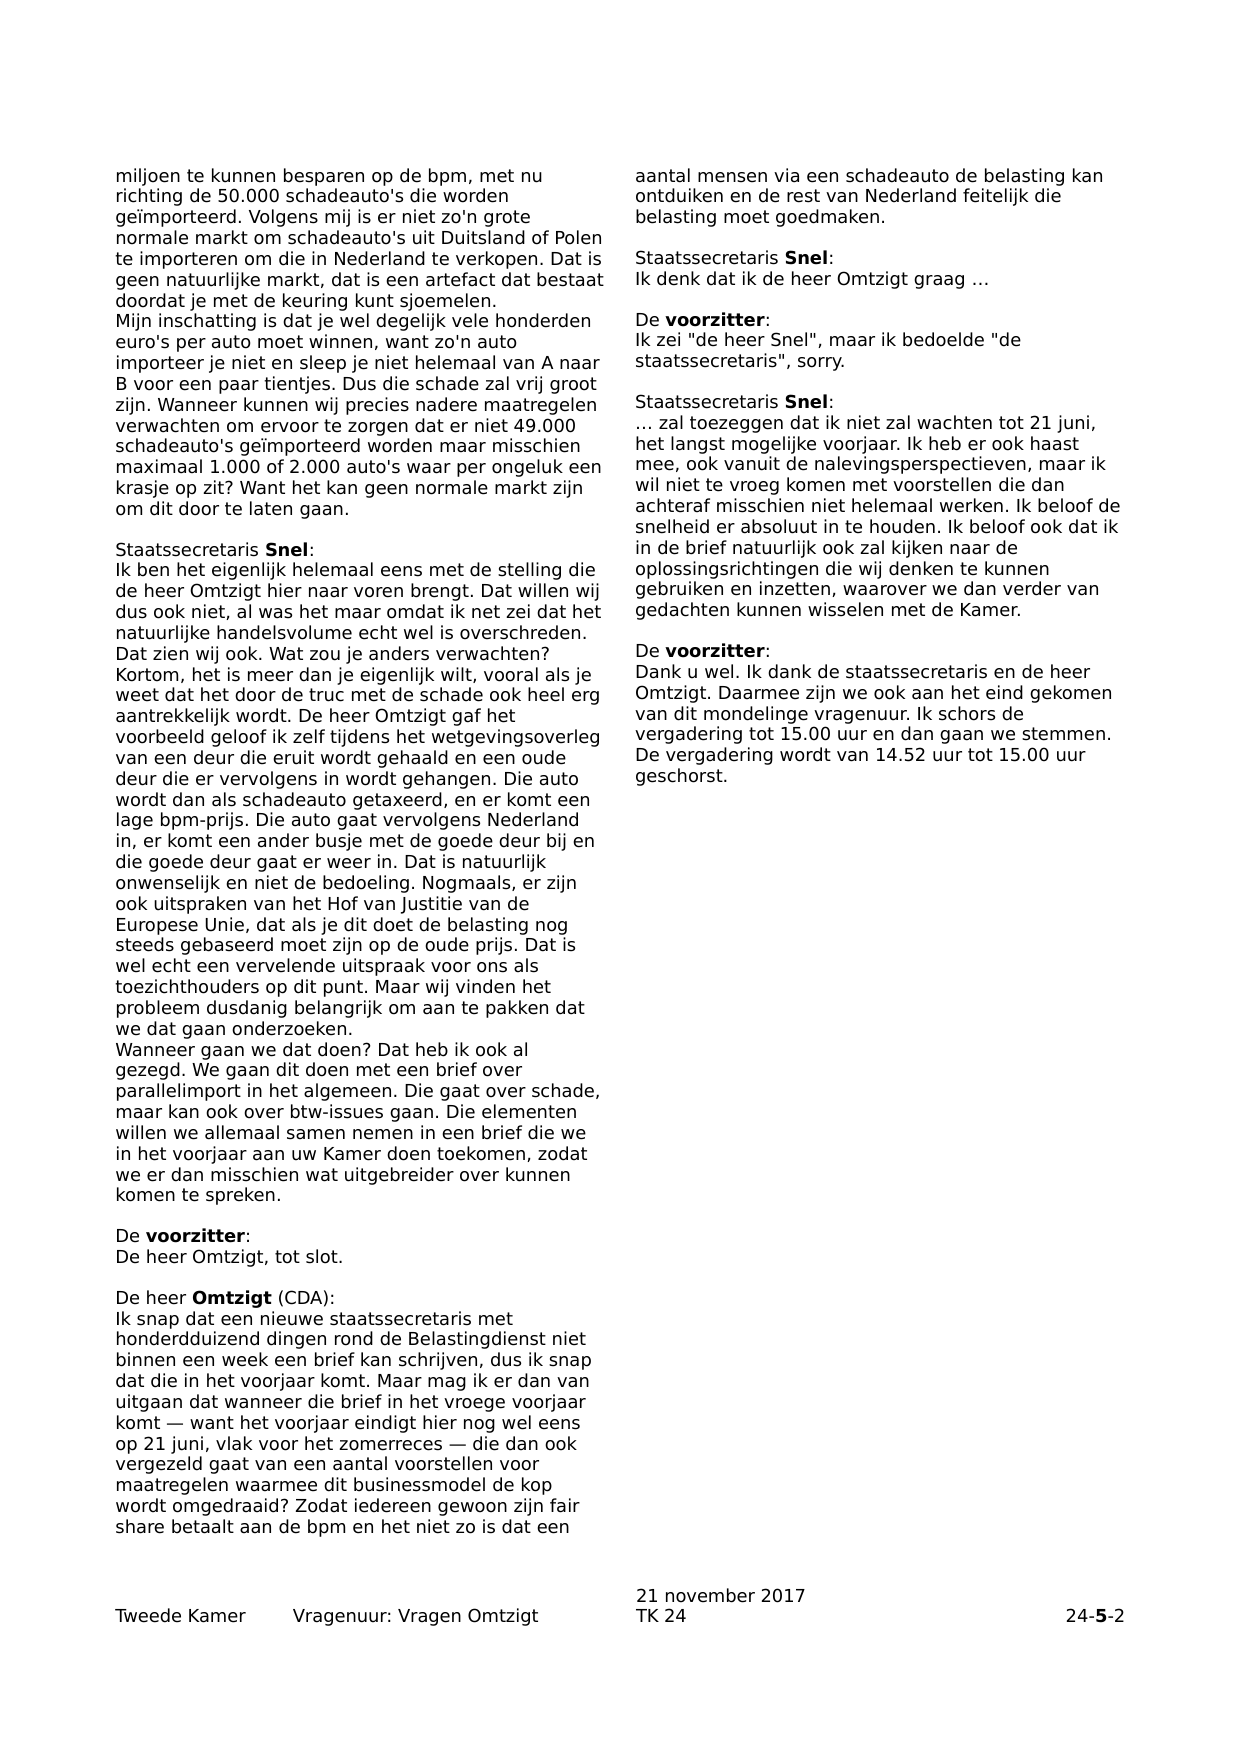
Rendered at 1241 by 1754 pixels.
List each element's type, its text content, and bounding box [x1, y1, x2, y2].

text De voorzitter: [115, 1226, 605, 1247]
text Ik ben het eigenlijk helemaal eens met de stelling die de heer Omtzigt hier naar voren brengt. Dat willen wij dus ook niet, al was het maar omdat ik net zei dat het natuurlijke handelsvolume echt wel is overschreden. Dat zien wij ook. Wat zou je anders verwachten? Kortom, het is meer dan je eigenlijk wilt, vooral als je weet dat het door de truc met de schade ook heel erg aantrekkelijk wordt. De heer Omtzigt gaf het voorbeeld geloof ik zelf tijdens het wetgevingsoverleg van een deur die eruit wordt gehaald en een oude deur die er vervolgens in wordt gehangen. Die auto wordt dan als schadeauto getaxeerd, en er komt een lage bpm-prijs. Die auto gaat vervolgens Nederland in, er komt een ander busje met de goede deur bij en die goede deur gaat er weer in. Dat is natuurlijk onwenselijk en niet de bedoeling. Nogmaals, er zijn ook uitspraken van het Hof van Justitie van de Europese Unie, dat als je dit doet de belasting nog steeds gebaseerd moet zijn op de oude prijs. Dat is wel echt een vervelende uitspraak voor ons als toezichthouders op dit punt. Maar wij vinden het probleem dusdanig belangrijk om aan te pakken dat we dat gaan onderzoeken. [115, 560, 605, 1039]
text Mijn inschatting is dat je wel degelijk vele honderden euro's per auto moet winnen, want zo'n auto importeer je niet en sleep je niet helemaal van A naar B voor een paar tientjes. Dus die schade zal vrij groot zijn. Wanneer kunnen wij precies nadere maatregelen verwachten om ervoor te zorgen dat er niet 49.000 schadeauto's geïmporteerd worden maar misschien maximaal 1.000 of 2.000 auto's waar per ongeluk een krasje op zit? Want het kan geen normale markt zijn om dit door te laten gaan. [115, 311, 605, 519]
text De heer Omtzigt (CDA): [115, 1288, 605, 1308]
text Ik snap dat een nieuwe staatssecretaris met honderdduizend dingen rond de Belastingdienst niet binnen een week een brief kan schrijven, dus ik snap dat die in het voorjaar komt. Maar mag ik er dan van uitgaan dat wanneer die brief in het vroege voorjaar komt — want het voorjaar eindigt hier nog wel eens op 21 juni, vlak voor het zomerreces — die dan ook vergezeld gaat van een aantal voorstellen voor maatregelen waarmee dit businessmodel de kop wordt omgedraaid? Zodat iedereen gewoon zijn fair share betaalt aan de bpm en het niet zo is dat een [115, 1308, 605, 1537]
text Staatssecretaris Snel: [635, 248, 1125, 268]
text miljoen te kunnen besparen op de bpm, met nu richting de 50.000 schadeauto's die worden geïmporteerd. Volgens mij is er niet zo'n grote normale markt om schadeauto's uit Duitsland of Polen te importeren om die in Nederland te verkopen. Dat is geen natuurlijke markt, dat is een artefact dat bestaat doordat je met de keuring kunt sjoemelen. [115, 165, 605, 311]
text aantal mensen via een schadeauto de belasting kan ontduiken en de rest van Nederland feitelijk die belasting moet goedmaken. [635, 165, 1125, 228]
text Staatssecretaris Snel: [115, 539, 605, 560]
text Ik denk dat ik de heer Omtzigt graag … [635, 268, 1125, 289]
text De voorzitter: [635, 641, 1125, 662]
text Dank u wel. Ik dank de staatssecretaris en de heer Omtzigt. Daarmee zijn we ook aan het eind gekomen van dit mondelinge vragenuur. Ik schors de vergadering tot 15.00 uur en dan gaan we stemmen. [635, 662, 1125, 745]
text De voorzitter: [635, 309, 1125, 330]
text Ik zei "de heer Snel", maar ik bedoelde "de staatssecretaris", sorry. [635, 330, 1125, 372]
text Wanneer gaan we dat doen? Dat heb ik ook al gezegd. We gaan dit doen met een brief over parallelimport in het algemeen. Die gaat over schade, maar kan ook over btw-issues gaan. Die elementen willen we allemaal samen nemen in een brief die we in het voorjaar aan uw Kamer doen toekomen, zodat we er dan misschien wat uitgebreider over kunnen komen te spreken. [115, 1039, 605, 1206]
text Staatssecretaris Snel: [635, 392, 1125, 412]
text De vergadering wordt van 14.52 uur tot 15.00 uur geschorst. [635, 745, 1125, 787]
text De heer Omtzigt, tot slot. [115, 1247, 605, 1268]
text … zal toezeggen dat ik niet zal wachten tot 21 juni, het langst mogelijke voorjaar. Ik heb er ook haast mee, ook vanuit de nalevingsperspectieven, maar ik wil niet te vroeg komen met voorstellen die dan achteraf misschien niet helemaal werken. Ik beloof de snelheid er absoluut in te houden. Ik beloof ook dat ik in de brief natuurlijk ook zal kijken naar de oplossingsrichtingen die wij denken te kunnen gebruiken en inzetten, waarover we dan verder van gedachten kunnen wisselen met de Kamer. [635, 412, 1125, 621]
